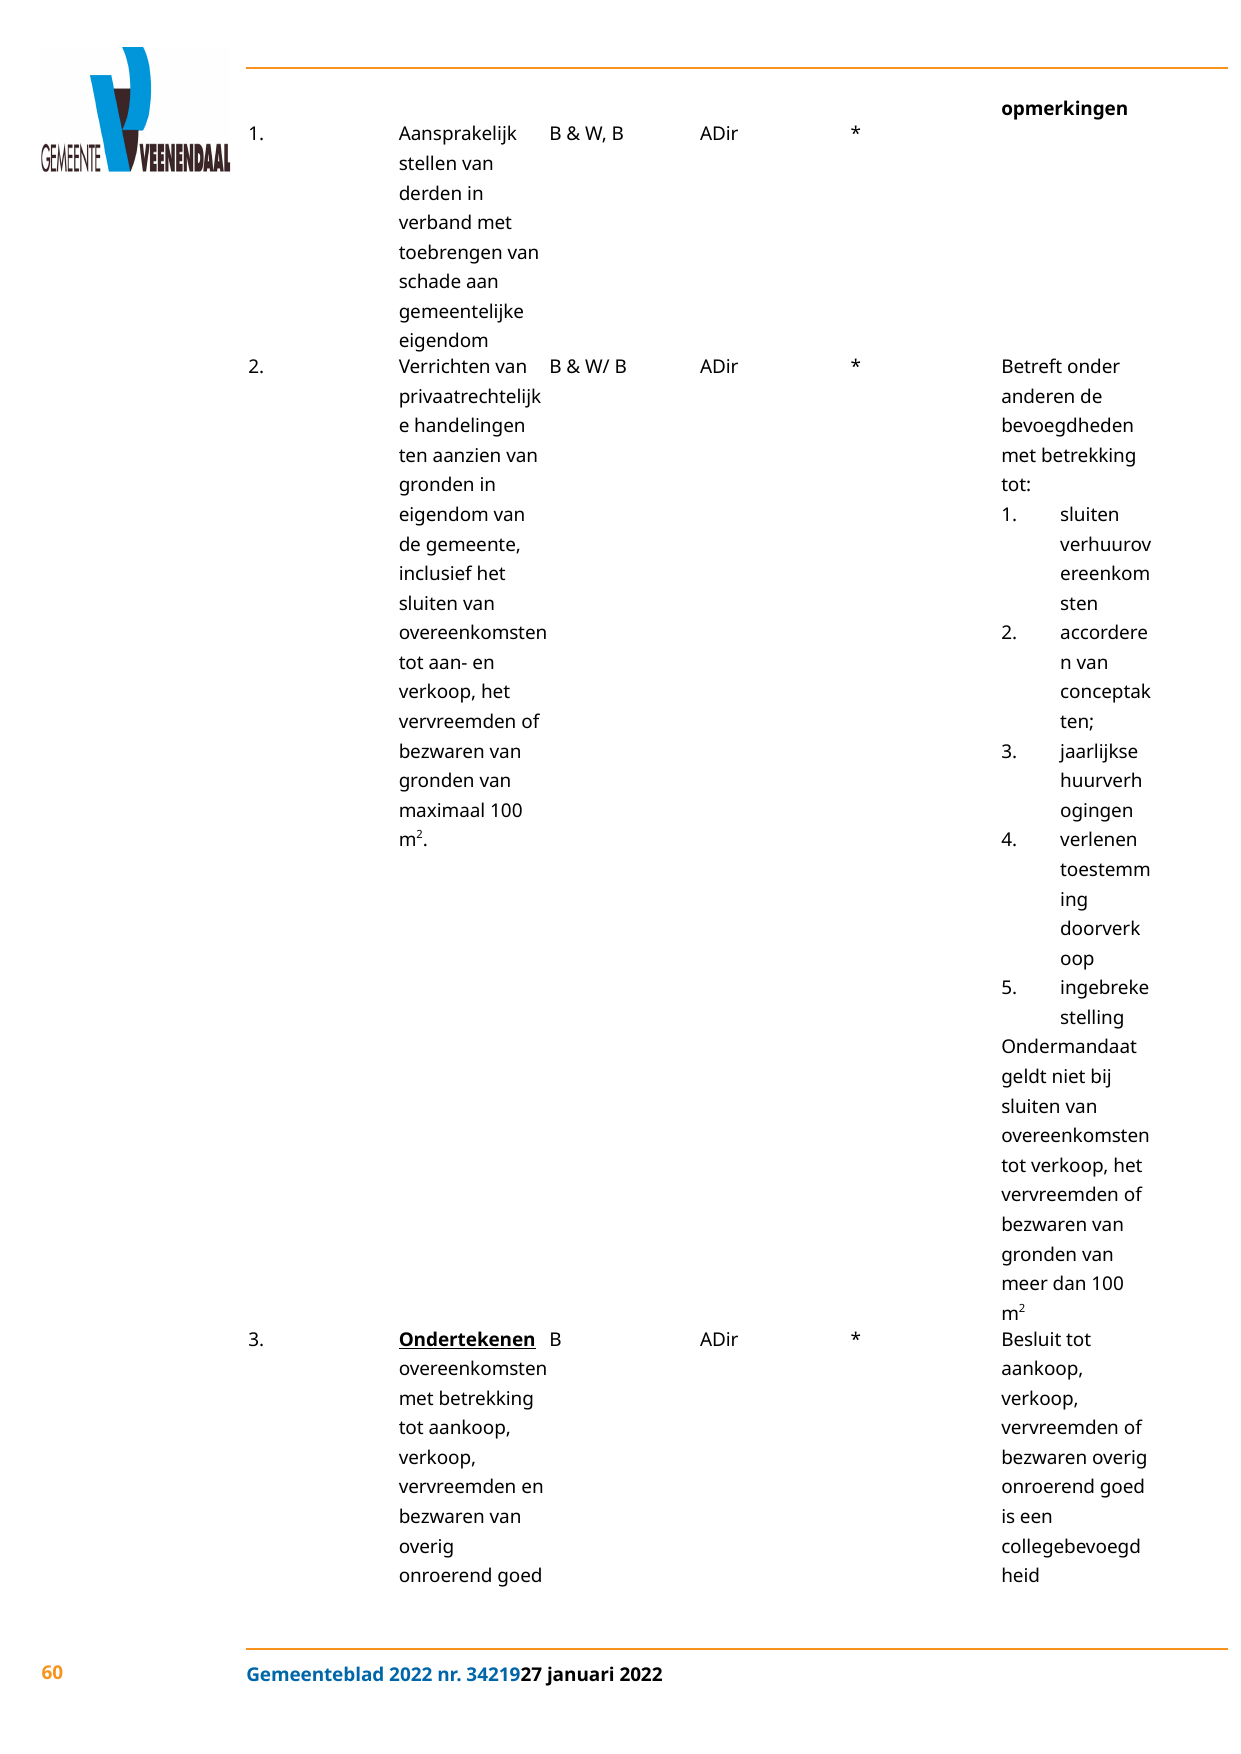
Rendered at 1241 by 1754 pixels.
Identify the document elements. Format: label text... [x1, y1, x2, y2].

table_header [549, 95, 700, 121]
table_header [850, 95, 1001, 121]
table_cell B & W/ B [549, 353, 700, 1326]
table_cell * [850, 121, 1001, 353]
table_header opmerkingen [1001, 95, 1152, 121]
table_cell * [850, 1326, 1001, 1588]
table_cell ADir [700, 121, 850, 353]
table_cell B & W, B [549, 121, 700, 353]
table_cell ADir [700, 353, 850, 1326]
table_cell [1001, 121, 1152, 353]
table_header [399, 95, 549, 121]
table_cell ADir [700, 1326, 850, 1588]
picture [41, 47, 130, 172]
table_cell [248, 1326, 398, 1588]
picture [123, 47, 231, 172]
table_header [248, 95, 398, 121]
table_cell Betreft onder anderen de bevoegdheden met betrekking tot: sluiten verhuurovereenkomsten accorderen van conceptakten; jaarlijkse huurverhogingen verlenen toestemming doorverkoop ingebrekestelling Ondermandaat geldt niet bij sluiten van overeenkomsten tot verkoop, het vervreemden of bezwaren van gronden van meer dan 100 m2 [1001, 353, 1152, 1326]
table_header [700, 95, 850, 121]
table_cell B [549, 1326, 700, 1588]
table_cell [248, 353, 398, 1326]
table_cell Aansprakelijk stellen van derden in verband met toebrengen van schade aan gemeentelijke eigendom [399, 121, 549, 353]
table_cell Ondertekenen overeenkomsten met betrekking tot aankoop, verkoop, vervreemden en bezwaren van overig onroerend goed [399, 1326, 549, 1588]
table_cell * [850, 353, 1001, 1326]
table_cell [248, 121, 398, 353]
table_cell Besluit tot aankoop, verkoop, vervreemden of bezwaren overig onroerend goed is een collegebevoegdheid [1001, 1326, 1152, 1588]
table_cell Verrichten van privaatrechtelijke handelingen ten aanzien van gronden in eigendom van de gemeente, inclusief het sluiten van overeenkomsten tot aan- en verkoop, het vervreemden of bezwaren van gronden van maximaal 100 m2. [399, 353, 549, 1326]
